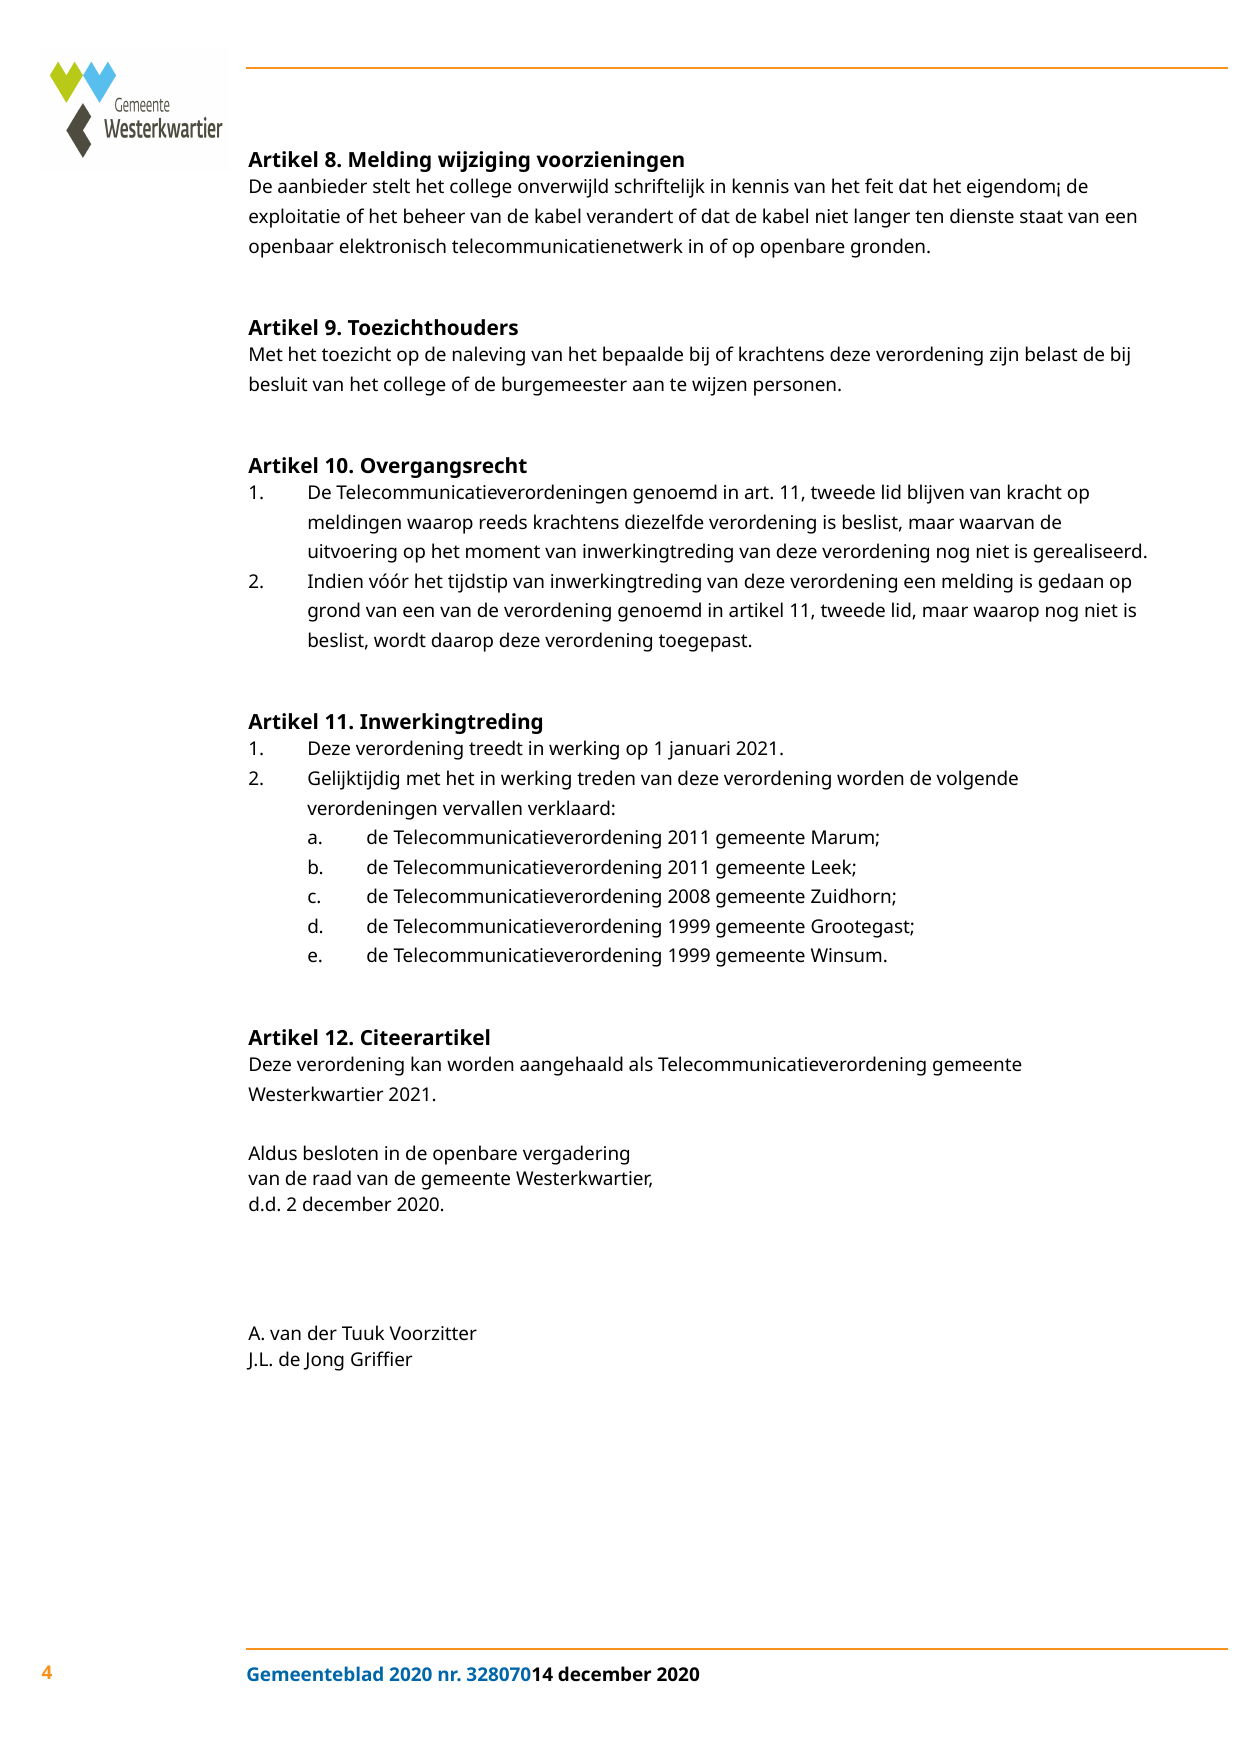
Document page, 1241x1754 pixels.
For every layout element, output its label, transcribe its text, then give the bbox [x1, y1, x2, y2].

list de Telecommunicatieverordening 1999 gemeente Winsum. [307, 943, 1152, 968]
text Artikel 9. Toezichthouders [248, 313, 1152, 341]
text A. van der Tuuk Voorzitter [248, 1320, 1152, 1346]
text De aanbieder stelt het college onverwijld schriftelijk in kennis van het feit dat het eigendom¡ de exploitatie of het beheer van de kabel verandert of dat de kabel niet langer ten dienste staat van een openbaar elektronisch telecommunicatienetwerk in of op openbare gronden. [248, 174, 1152, 258]
list de Telecommunicatieverordening 2008 gemeente Zuidhorn; [307, 883, 1152, 909]
list de Telecommunicatieverordening 2011 gemeente Marum; [307, 824, 1152, 850]
text Artikel 10. Overgangsrecht [248, 451, 1152, 479]
list Deze verordening treedt in werking op 1 januari 2021. [248, 736, 1152, 761]
picture [41, 47, 231, 172]
list De Telecommunicatieverordeningen genoemd in art. 11, tweede lid blijven van kracht op meldingen waarop reeds krachtens diezelfde verordening is beslist, maar waarvan de uitvoering op het moment van inwerkingtreding van deze verordening nog niet is gerealiseerd. [248, 479, 1152, 564]
list Gelijktijdig met het in werking treden van deze verordening worden de volgende verordeningen vervallen verklaard: [248, 765, 1152, 821]
list de Telecommunicatieverordening 2011 gemeente Leek; [307, 854, 1152, 880]
list de Telecommunicatieverordening 1999 gemeente Grootegast; [307, 913, 1152, 939]
text d.d. 2 december 2020. [248, 1191, 1152, 1217]
text Deze verordening kan worden aangehaald als Telecommunicatieverordening gemeente Westerkwartier 2021. [248, 1051, 1152, 1106]
text Met het toezicht op de naleving van het bepaalde bij of krachtens deze verordening zijn belast de bij besluit van het college of de burgemeester aan te wijzen personen. [248, 341, 1152, 397]
text Artikel 11. Inwerkingtreding [248, 707, 1152, 736]
text van de raad van de gemeente Westerkwartier, [248, 1166, 1152, 1191]
list Indien vóór het tijdstip van inwerkingtreding van deze verordening een melding is gedaan op grond van een van de verordening genoemd in artikel 11, tweede lid, maar waarop nog niet is beslist, wordt daarop deze verordening toegepast. [248, 568, 1152, 653]
text Artikel 8. Melding wijziging voorzieningen [248, 145, 1152, 174]
text Aldus besloten in de openbare vergadering [248, 1140, 1152, 1166]
text J.L. de Jong Griffier [248, 1346, 1152, 1371]
text Artikel 12. Citeerartikel [248, 1023, 1152, 1051]
